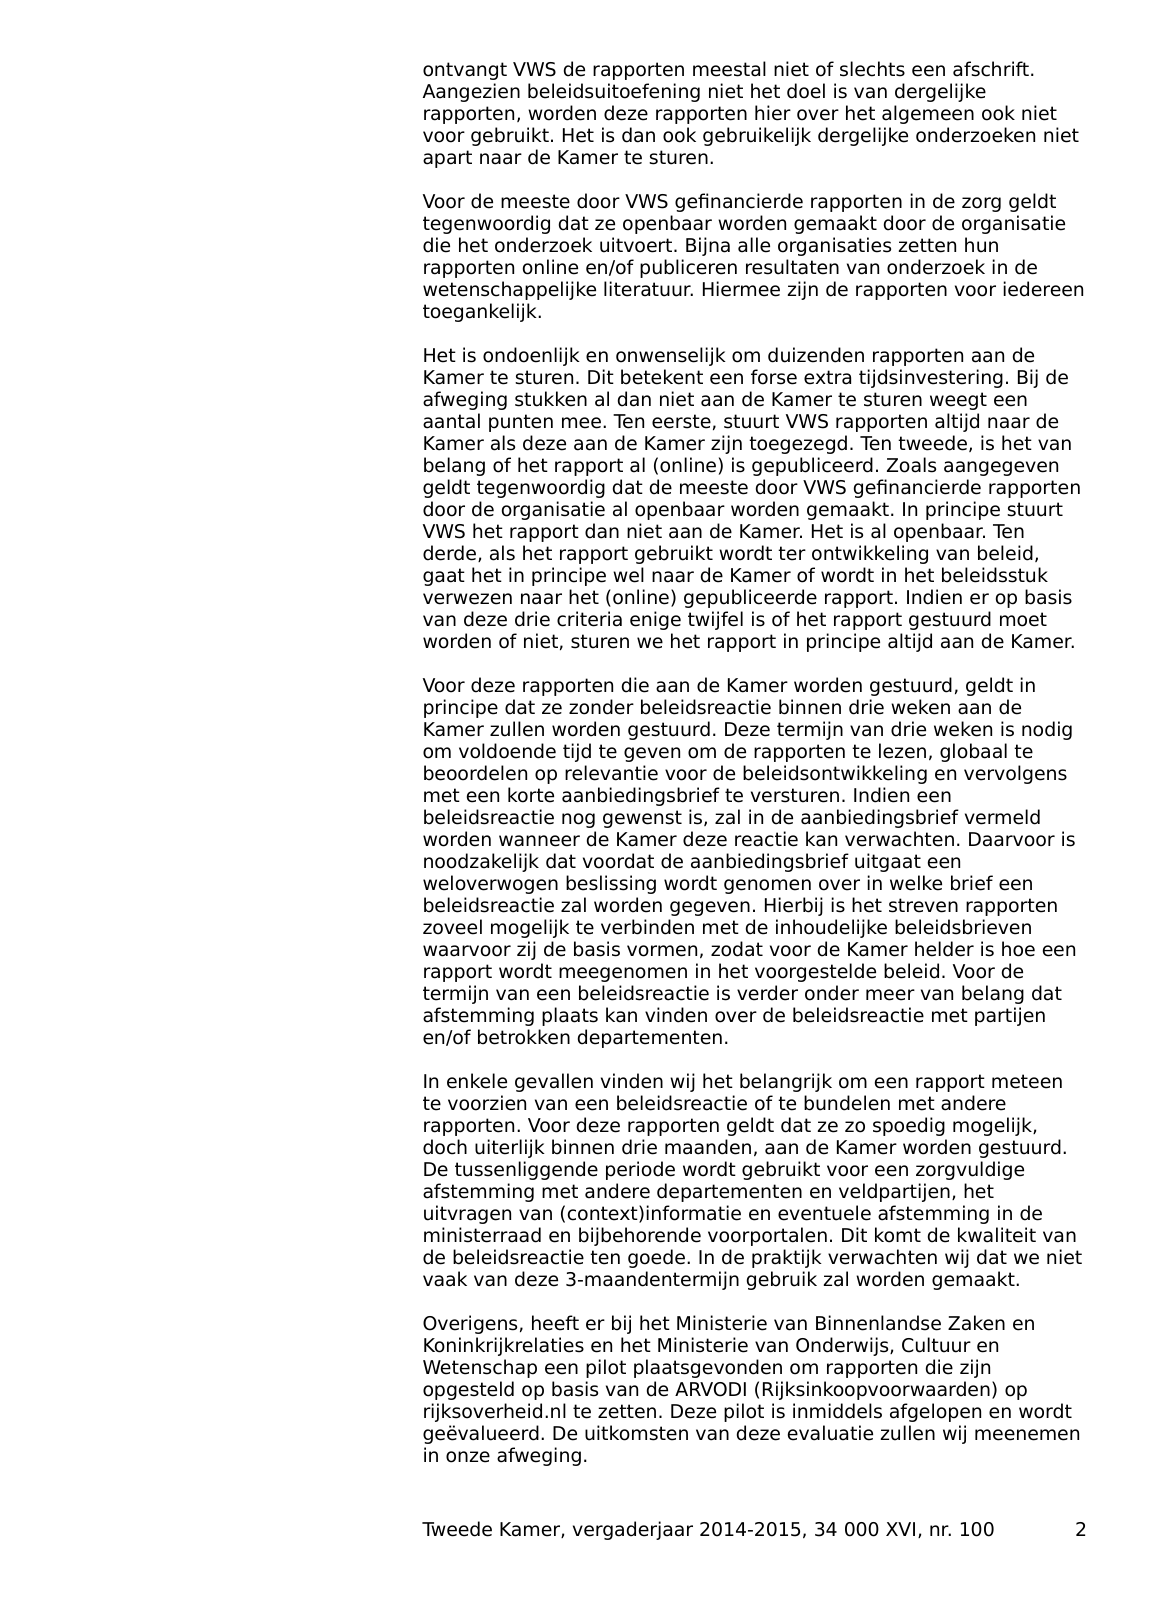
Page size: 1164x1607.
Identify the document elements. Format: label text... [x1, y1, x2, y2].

text Overigens, heeft er bij het Ministerie van Binnenlandse Zaken en Koninkrijkrelaties en het Ministerie van Onderwijs, Cultuur en Wetenschap een pilot plaatsgevonden om rapporten die zijn opgesteld op basis van de ARVODI (Rijksinkoopvoorwaarden) op rijksoverheid.nl te zetten. Deze pilot is inmiddels afgelopen en wordt geëvalueerd. De uitkomsten van deze evaluatie zullen wij meenemen in onze afweging. [422, 1313, 1087, 1467]
text Het is ondoenlijk en onwenselijk om duizenden rapporten aan de Kamer te sturen. Dit betekent een forse extra tijdsinvestering. Bij de afweging stukken al dan niet aan de Kamer te sturen weegt een aantal punten mee. Ten eerste, stuurt VWS rapporten altijd naar de Kamer als deze aan de Kamer zijn toegezegd. Ten tweede, is het van belang of het rapport al (online) is gepubliceerd. Zoals aangegeven geldt tegenwoordig dat de meeste door VWS gefinancierde rapporten door de organisatie al openbaar worden gemaakt. In principe stuurt VWS het rapport dan niet aan de Kamer. Het is al openbaar. Ten derde, als het rapport gebruikt wordt ter ontwikkeling van beleid, gaat het in principe wel naar de Kamer of wordt in het beleidsstuk verwezen naar het (online) gepubliceerde rapport. Indien er op basis van deze drie criteria enige twijfel is of het rapport gestuurd moet worden of niet, sturen we het rapport in principe altijd aan de Kamer. [422, 345, 1087, 653]
text In enkele gevallen vinden wij het belangrijk om een rapport meteen te voorzien van een beleidsreactie of te bundelen met andere rapporten. Voor deze rapporten geldt dat ze zo spoedig mogelijk, doch uiterlijk binnen drie maanden, aan de Kamer worden gestuurd. De tussenliggende periode wordt gebruikt voor een zorgvuldige afstemming met andere departementen en veldpartijen, het uitvragen van (context)informatie en eventuele afstemming in de ministerraad en bijbehorende voorportalen. Dit komt de kwaliteit van de beleidsreactie ten goede. In de praktijk verwachten wij dat we niet vaak van deze 3-maandentermijn gebruik zal worden gemaakt. [422, 1071, 1087, 1291]
text ontvangt VWS de rapporten meestal niet of slechts een afschrift. Aangezien beleidsuitoefening niet het doel is van dergelijke rapporten, worden deze rapporten hier over het algemeen ook niet voor gebruikt. Het is dan ook gebruikelijk dergelijke onderzoeken niet apart naar de Kamer te sturen. [422, 59, 1087, 169]
text Voor deze rapporten die aan de Kamer worden gestuurd, geldt in principe dat ze zonder beleidsreactie binnen drie weken aan de Kamer zullen worden gestuurd. Deze termijn van drie weken is nodig om voldoende tijd te geven om de rapporten te lezen, globaal te beoordelen op relevantie voor de beleidsontwikkeling en vervolgens met een korte aanbiedingsbrief te versturen. Indien een beleidsreactie nog gewenst is, zal in de aanbiedingsbrief vermeld worden wanneer de Kamer deze reactie kan verwachten. Daarvoor is noodzakelijk dat voordat de aanbiedingsbrief uitgaat een weloverwogen beslissing wordt genomen over in welke brief een beleidsreactie zal worden gegeven. Hierbij is het streven rapporten zoveel mogelijk te verbinden met de inhoudelijke beleidsbrieven waarvoor zij de basis vormen, zodat voor de Kamer helder is hoe een rapport wordt meegenomen in het voorgestelde beleid. Voor de termijn van een beleidsreactie is verder onder meer van belang dat afstemming plaats kan vinden over de beleidsreactie met partijen en/of betrokken departementen. [422, 675, 1087, 1049]
text Voor de meeste door VWS gefinancierde rapporten in de zorg geldt tegenwoordig dat ze openbaar worden gemaakt door de organisatie die het onderzoek uitvoert. Bijna alle organisaties zetten hun rapporten online en/of publiceren resultaten van onderzoek in de wetenschappelijke literatuur. Hiermee zijn de rapporten voor iedereen toegankelijk. [422, 191, 1087, 323]
